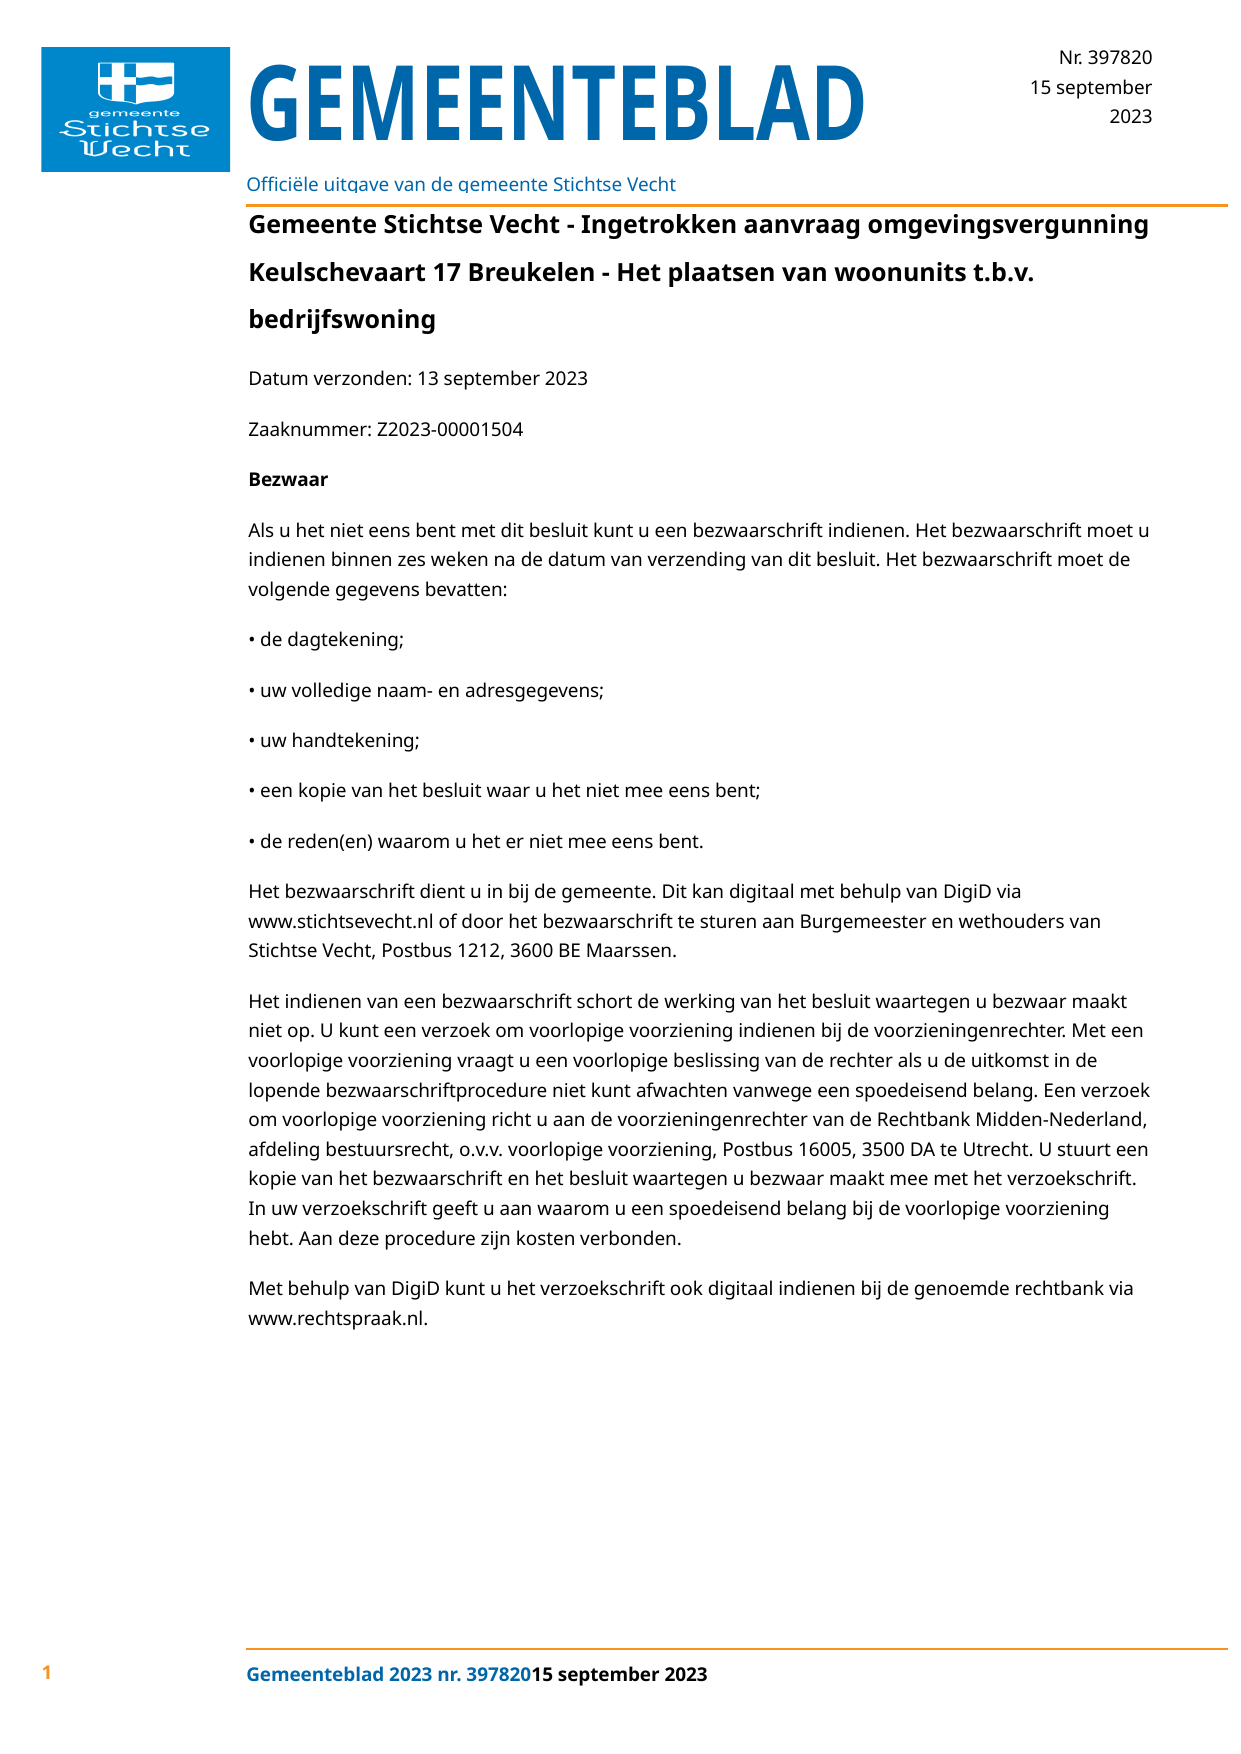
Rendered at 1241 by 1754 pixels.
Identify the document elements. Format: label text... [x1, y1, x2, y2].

text Zaaknummer: Z2023-00001504 [248, 416, 1152, 442]
text • uw volledige naam- en adresgegevens; [248, 677, 1152, 702]
text • de dagtekening; [248, 626, 1152, 652]
picture [99, 63, 135, 101]
text Datum verzonden: 13 september 2023 [248, 366, 1152, 391]
text Het indienen van een bezwaarschrift schort de werking van het besluit waartegen u bezwaar maakt niet op. U kunt een verzoek om voorlopige voorziening indienen bij de voorzieningenrechter. Met een voorlopige voorziening vraagt u een voorlopige beslissing van de rechter als u de uitkomst in de lopende bezwaarschriftprocedure niet kunt afwachten vanwege een spoedeisend belang. Een verzoek om voorlopige voorziening richt u aan de voorzieningenrechter van de Rechtbank Midden-Nederland, afdeling bestuursrecht, o.v.v. voorlopige voorziening, Postbus 16005, 3500 DA te Utrecht. U stuurt een kopie van het bezwaarschrift en het besluit waartegen u bezwaar maakt mee met het verzoekschrift. In uw verzoekschrift geeft u aan waarom u een spoedeisend belang bij de voorlopige voorziening hebt. Aan deze procedure zijn kosten verbonden. [248, 988, 1152, 1250]
text • uw handtekening; [248, 727, 1152, 753]
text • de reden(en) waarom u het er niet mee eens bent. [248, 828, 1152, 854]
text Met behulp van DigiD kunt u het verzoekschrift ook digitaal indienen bij de genoemde rechtbank via www.rechtspraak.nl. [248, 1275, 1152, 1330]
text Gemeente Stichtse Vecht - Ingetrokken aanvraag omgevingsvergunning Keulschevaart 17 Breukelen - Het plaatsen van woonunits t.b.v. bedrijfswoning [248, 207, 1152, 336]
text Bezwaar [248, 466, 1152, 492]
picture [137, 63, 174, 103]
text Het bezwaarschrift dient u in bij de gemeente. Dit kan digitaal met behulp van DigiD via www.stichtsevecht.nl of door het bezwaarschrift te sturen aan Burgemeester en wethouders van Stichtse Vecht, Postbus 1212, 3600 BE Maarssen. [248, 878, 1152, 963]
text Als u het niet eens bent met dit besluit kunt u een bezwaarschrift indienen. Het bezwaarschrift moet u indienen binnen zes weken na de datum van verzending van dit besluit. Het bezwaarschrift moet de volgende gegevens bevatten: [248, 517, 1152, 602]
text • een kopie van het besluit waar u het niet mee eens bent; [248, 778, 1152, 803]
